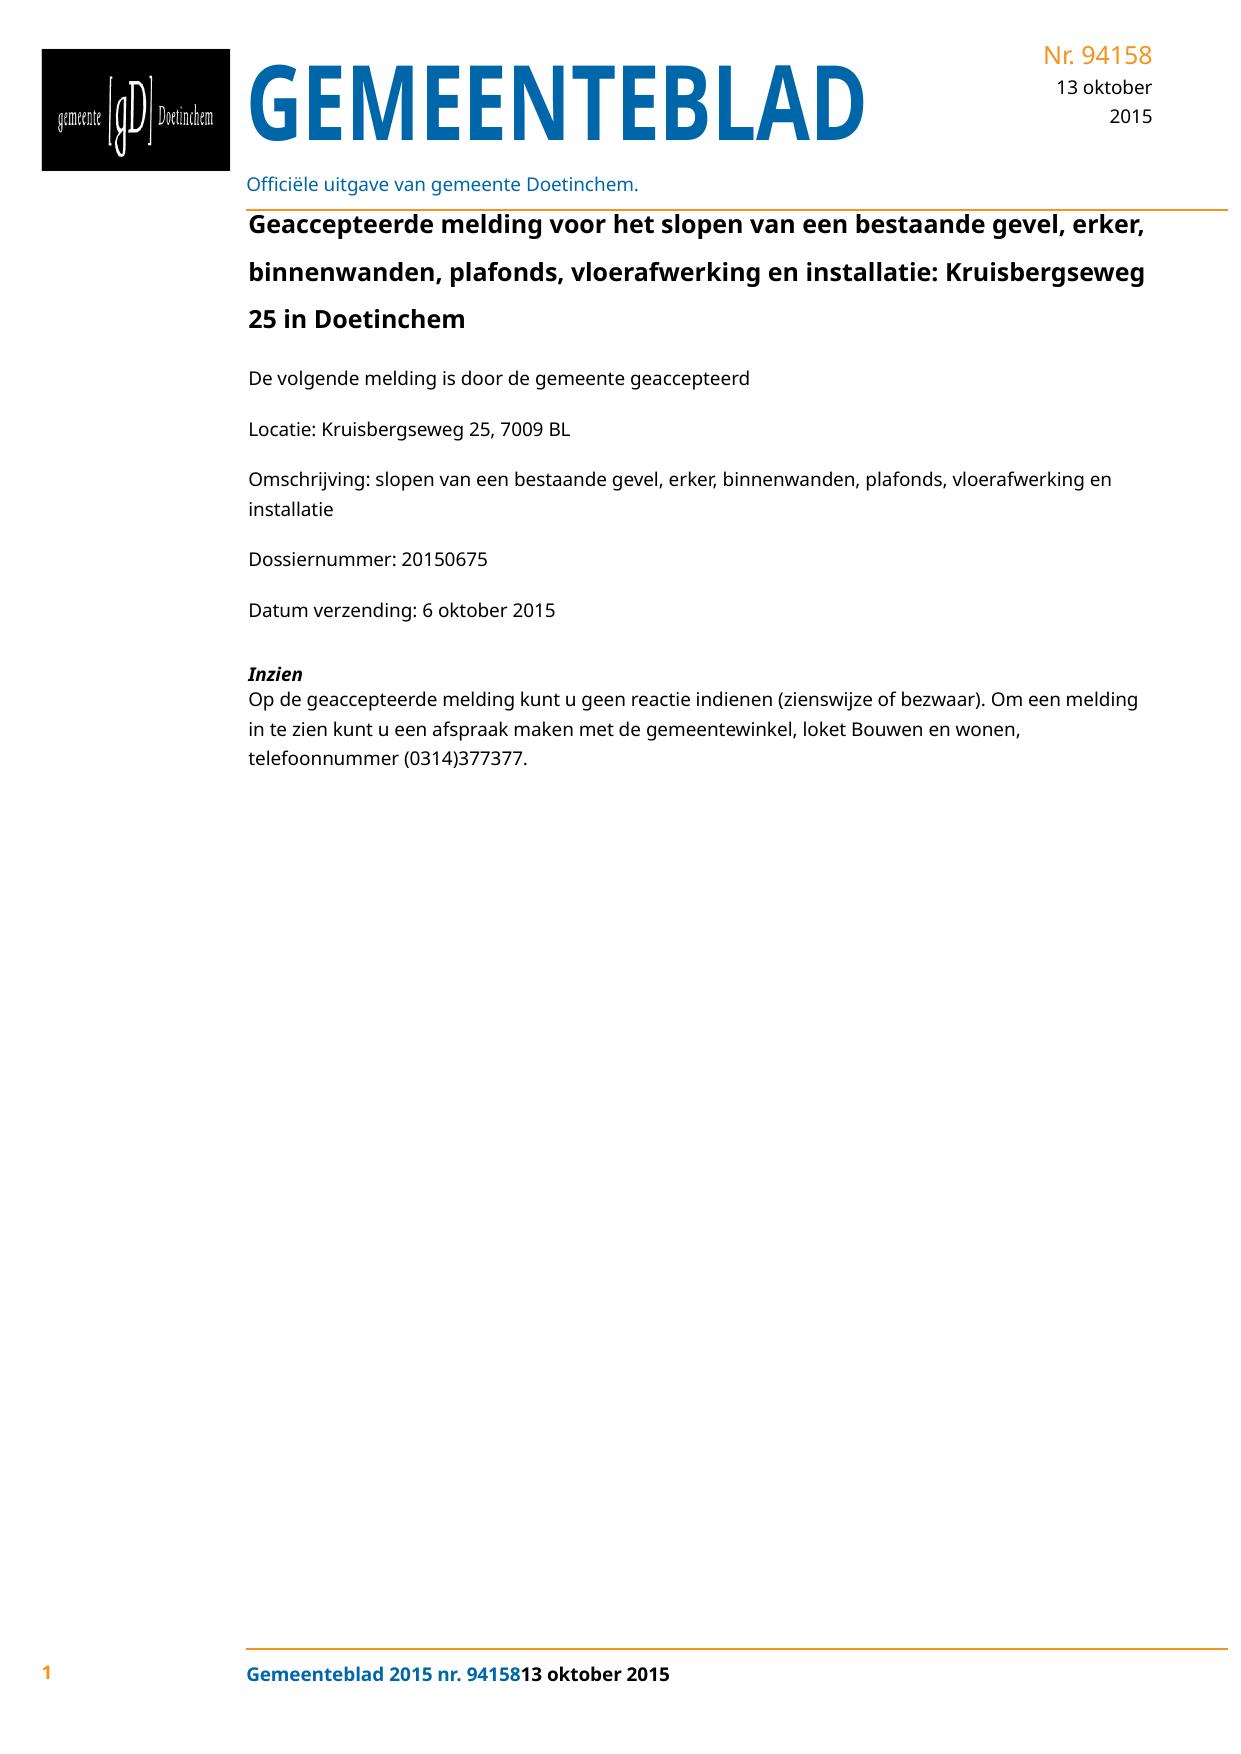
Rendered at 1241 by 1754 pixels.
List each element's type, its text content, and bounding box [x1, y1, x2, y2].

text Inzien [248, 661, 1152, 686]
text Op de geaccepteerde melding kunt u geen reactie indienen (zienswijze of bezwaar). Om een melding in te zien kunt u een afspraak maken met de gemeentewinkel, loket Bouwen en wonen, telefoonnummer (0314)377377. [248, 686, 1152, 771]
text Geaccepteerde melding voor het slopen van een bestaande gevel, erker, binnenwanden, plafonds, vloerafwerking en installatie: Kruisbergseweg 25 in Doetinchem [248, 211, 1152, 336]
text Omschrijving: slopen van een bestaande gevel, erker, binnenwanden, plafonds, vloerafwerking en installatie [248, 466, 1152, 522]
text Locatie: Kruisbergseweg 25, 7009 BL [248, 416, 1152, 442]
text Datum verzending: 6 oktober 2015 [248, 597, 1152, 622]
text Dossiernummer: 20150675 [248, 546, 1152, 572]
picture [41, 47, 231, 172]
text De volgende melding is door de gemeente geaccepteerd [248, 366, 1152, 391]
